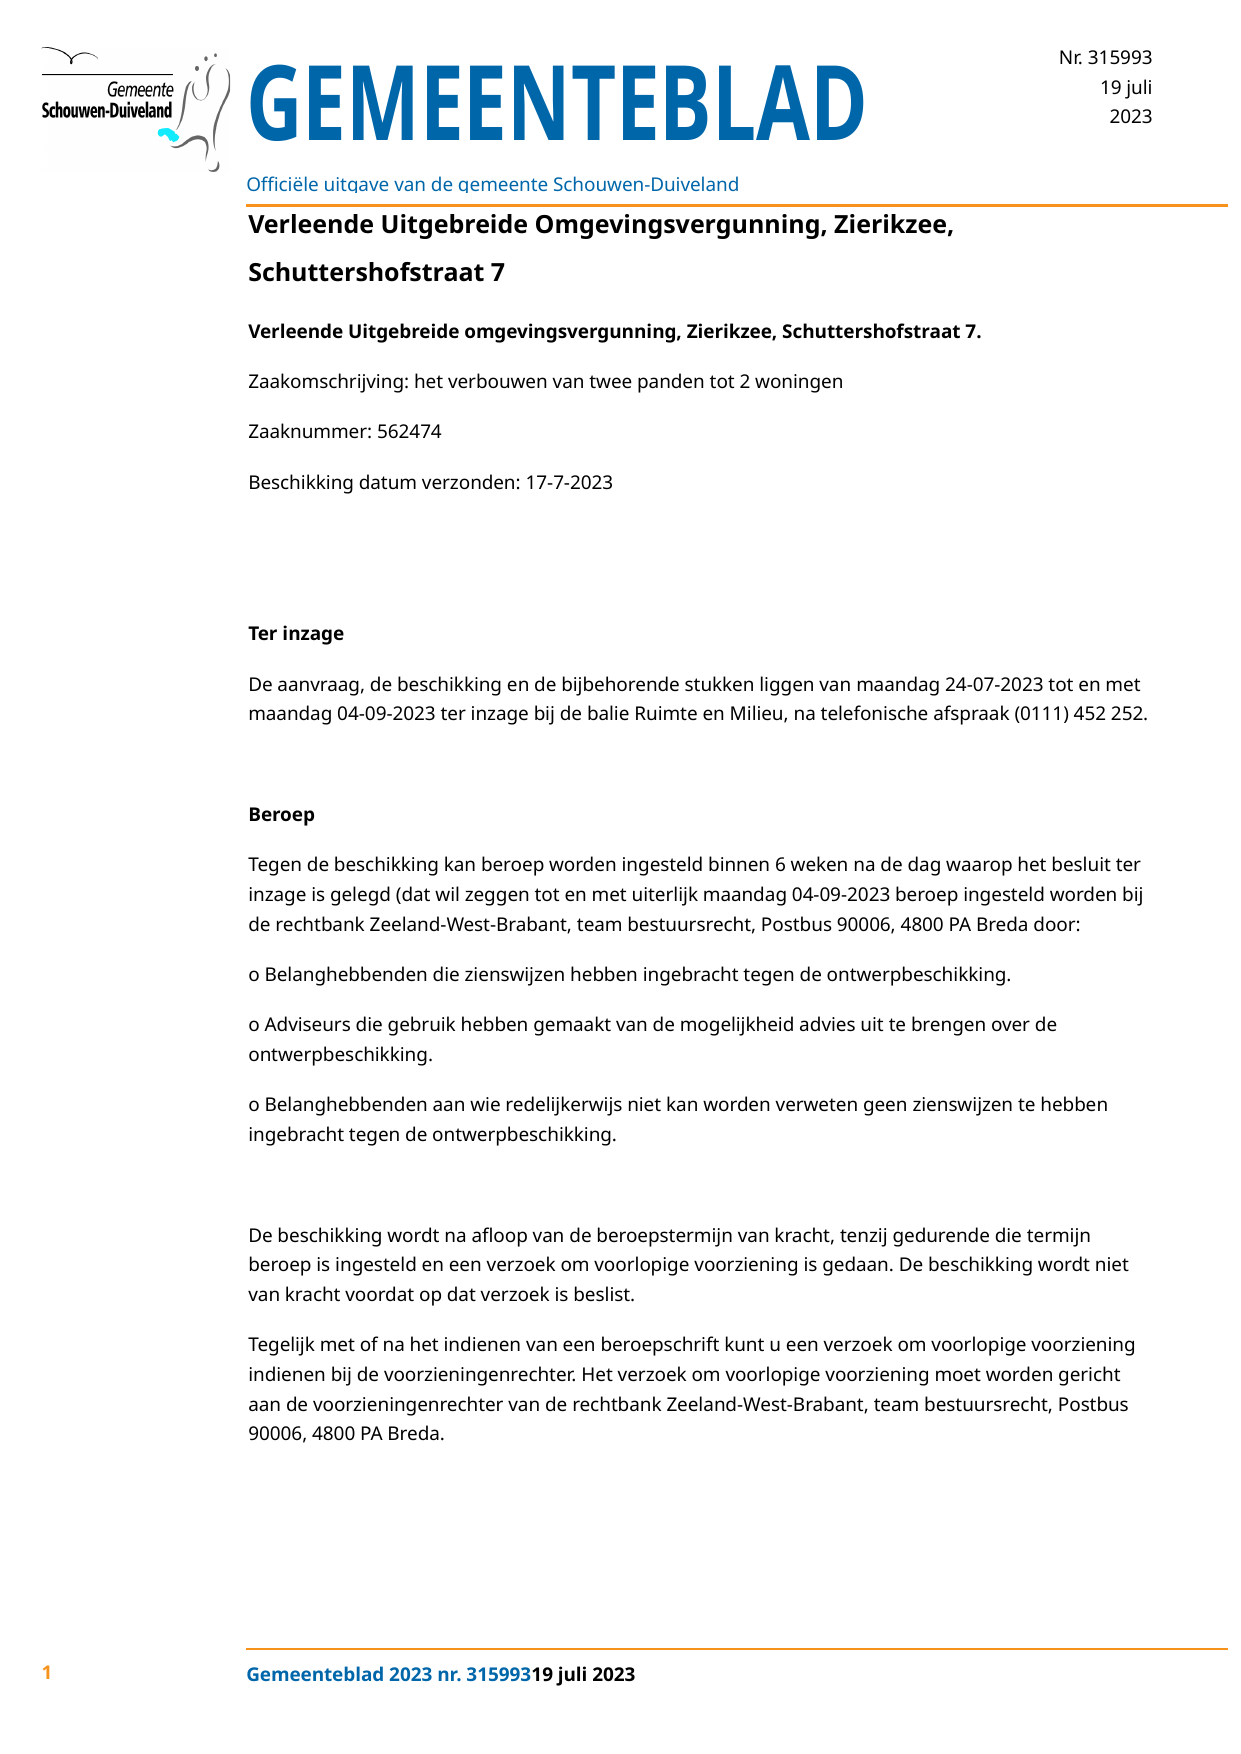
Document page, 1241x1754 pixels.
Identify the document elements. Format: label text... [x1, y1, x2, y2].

text o Belanghebbenden aan wie redelijkerwijs niet kan worden verweten geen zienswijzen te hebben ingebracht tegen de ontwerpbeschikking. [248, 1092, 1152, 1147]
text o Belanghebbenden die zienswijzen hebben ingebracht tegen de ontwerpbeschikking. [248, 961, 1152, 987]
text De beschikking wordt na afloop van de beroepstermijn van kracht, tenzij gedurende die termijn beroep is ingesteld en een verzoek om voorlopige voorziening is gedaan. De beschikking wordt niet van kracht voordat op dat verzoek is beslist. [248, 1222, 1152, 1307]
text Ter inzage [248, 620, 1152, 646]
text Zaakomschrijving: het verbouwen van twee panden tot 2 woningen [248, 368, 1152, 394]
text Zaaknummer: 562474 [248, 419, 1152, 444]
picture [41, 47, 231, 172]
text Beroep [248, 801, 1152, 827]
text Tegen de beschikking kan beroep worden ingesteld binnen 6 weken na de dag waarop het besluit ter inzage is gelegd (dat wil zeggen tot en met uiterlijk maandag 04-09-2023 beroep ingesteld worden bij de rechtbank Zeeland-West-Brabant, team bestuursrecht, Postbus 90006, 4800 PA Breda door: [248, 852, 1152, 937]
text Verleende Uitgebreide omgevingsvergunning, Zierikzee, Schuttershofstraat 7. [248, 318, 1152, 344]
text De aanvraag, de beschikking en de bijbehorende stukken liggen van maandag 24-07-2023 tot en met maandag 04-09-2023 ter inzage bij de balie Ruimte en Milieu, na telefonische afspraak (0111) 452 252. [248, 671, 1152, 726]
text Verleende Uitgebreide Omgevingsvergunning, Zierikzee, Schuttershofstraat 7 [248, 207, 1152, 288]
text Beschikking datum verzonden: 17-7-2023 [248, 469, 1152, 495]
text o Adviseurs die gebruik hebben gemaakt van de mogelijkheid advies uit te brengen over de ontwerpbeschikking. [248, 1012, 1152, 1067]
text Tegelijk met of na het indienen van een beroepschrift kunt u een verzoek om voorlopige voorziening indienen bij de voorzieningenrechter. Het verzoek om voorlopige voorziening moet worden gericht aan de voorzieningenrechter van de rechtbank Zeeland-West-Brabant, team bestuursrecht, Postbus 90006, 4800 PA Breda. [248, 1332, 1152, 1446]
